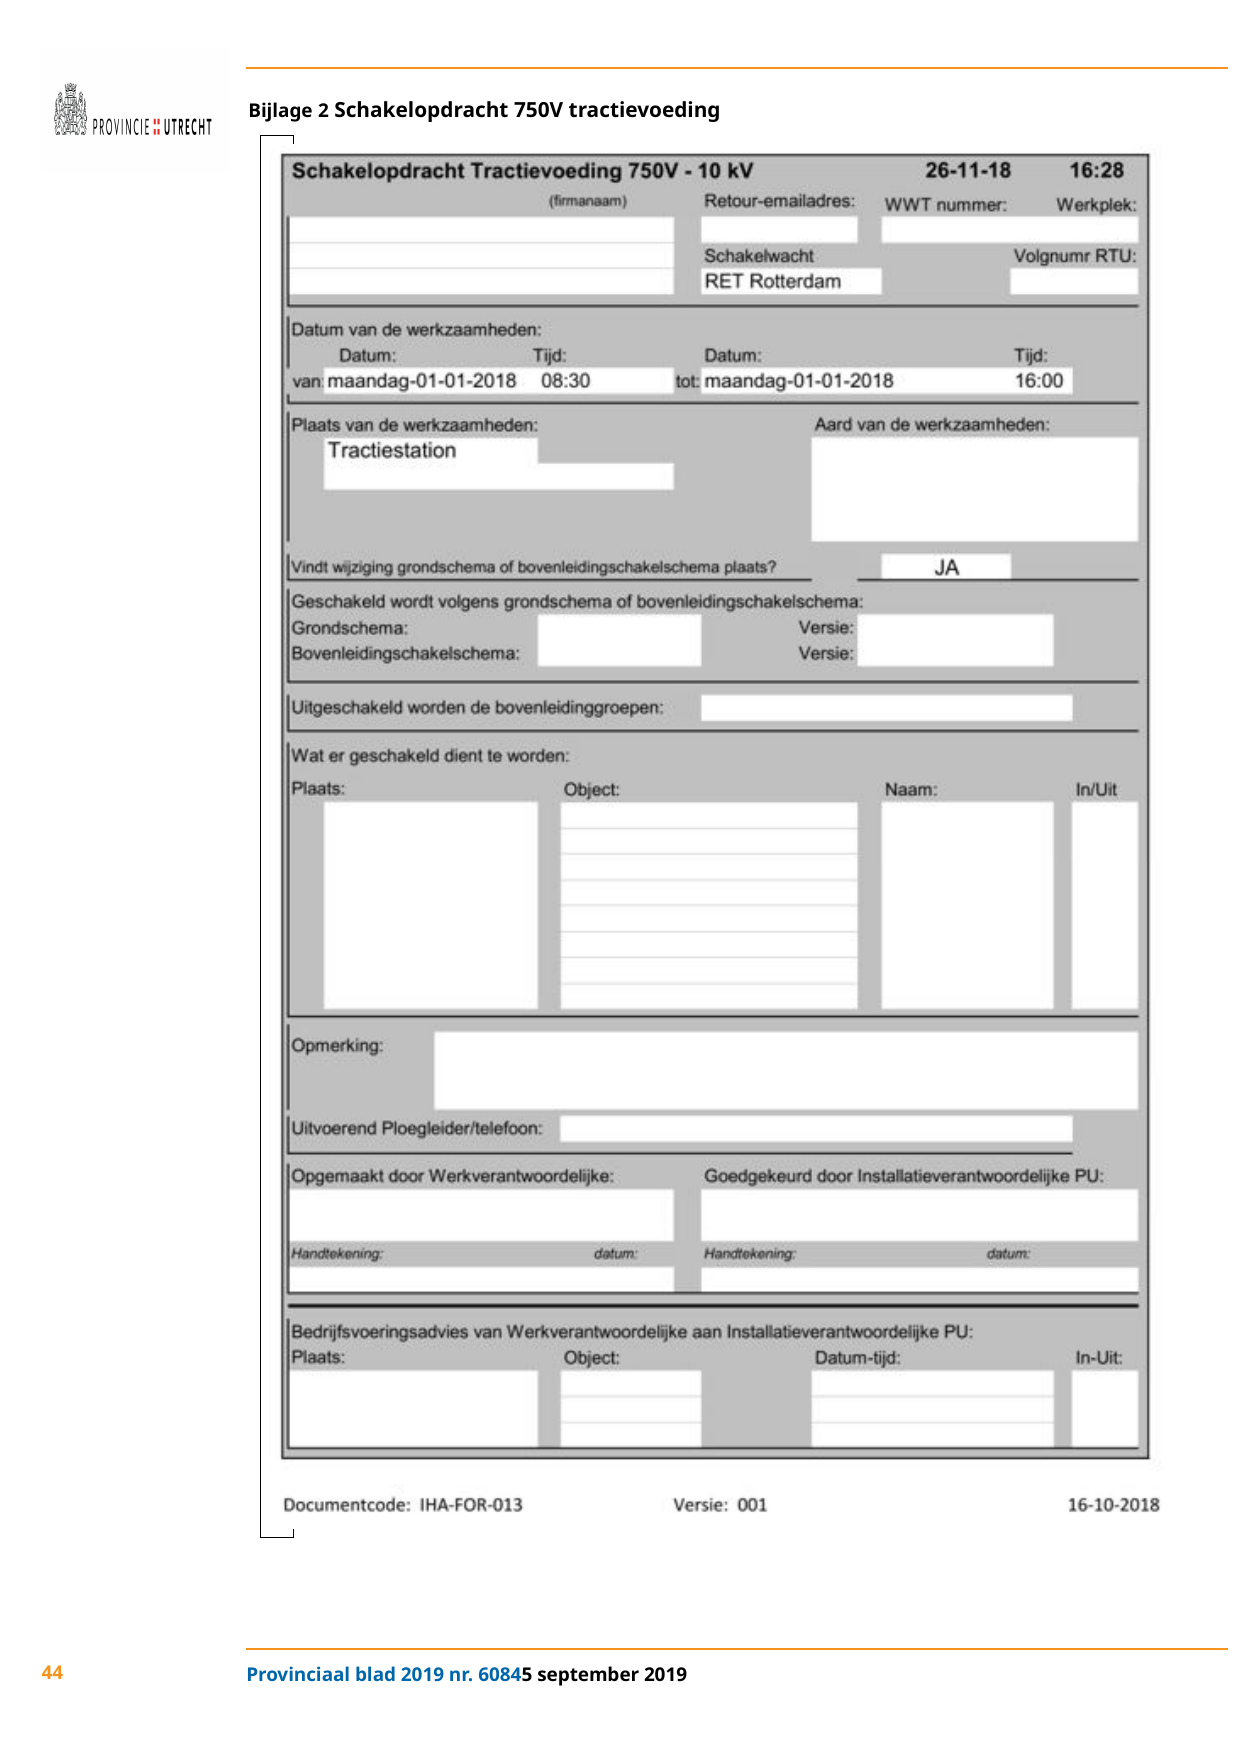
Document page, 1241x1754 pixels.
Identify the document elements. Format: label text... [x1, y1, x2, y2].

text Bijlage 2 Schakelopdracht 750V tractievoeding [248, 95, 1152, 123]
picture [41, 47, 231, 172]
picture [268, 144, 1173, 1529]
